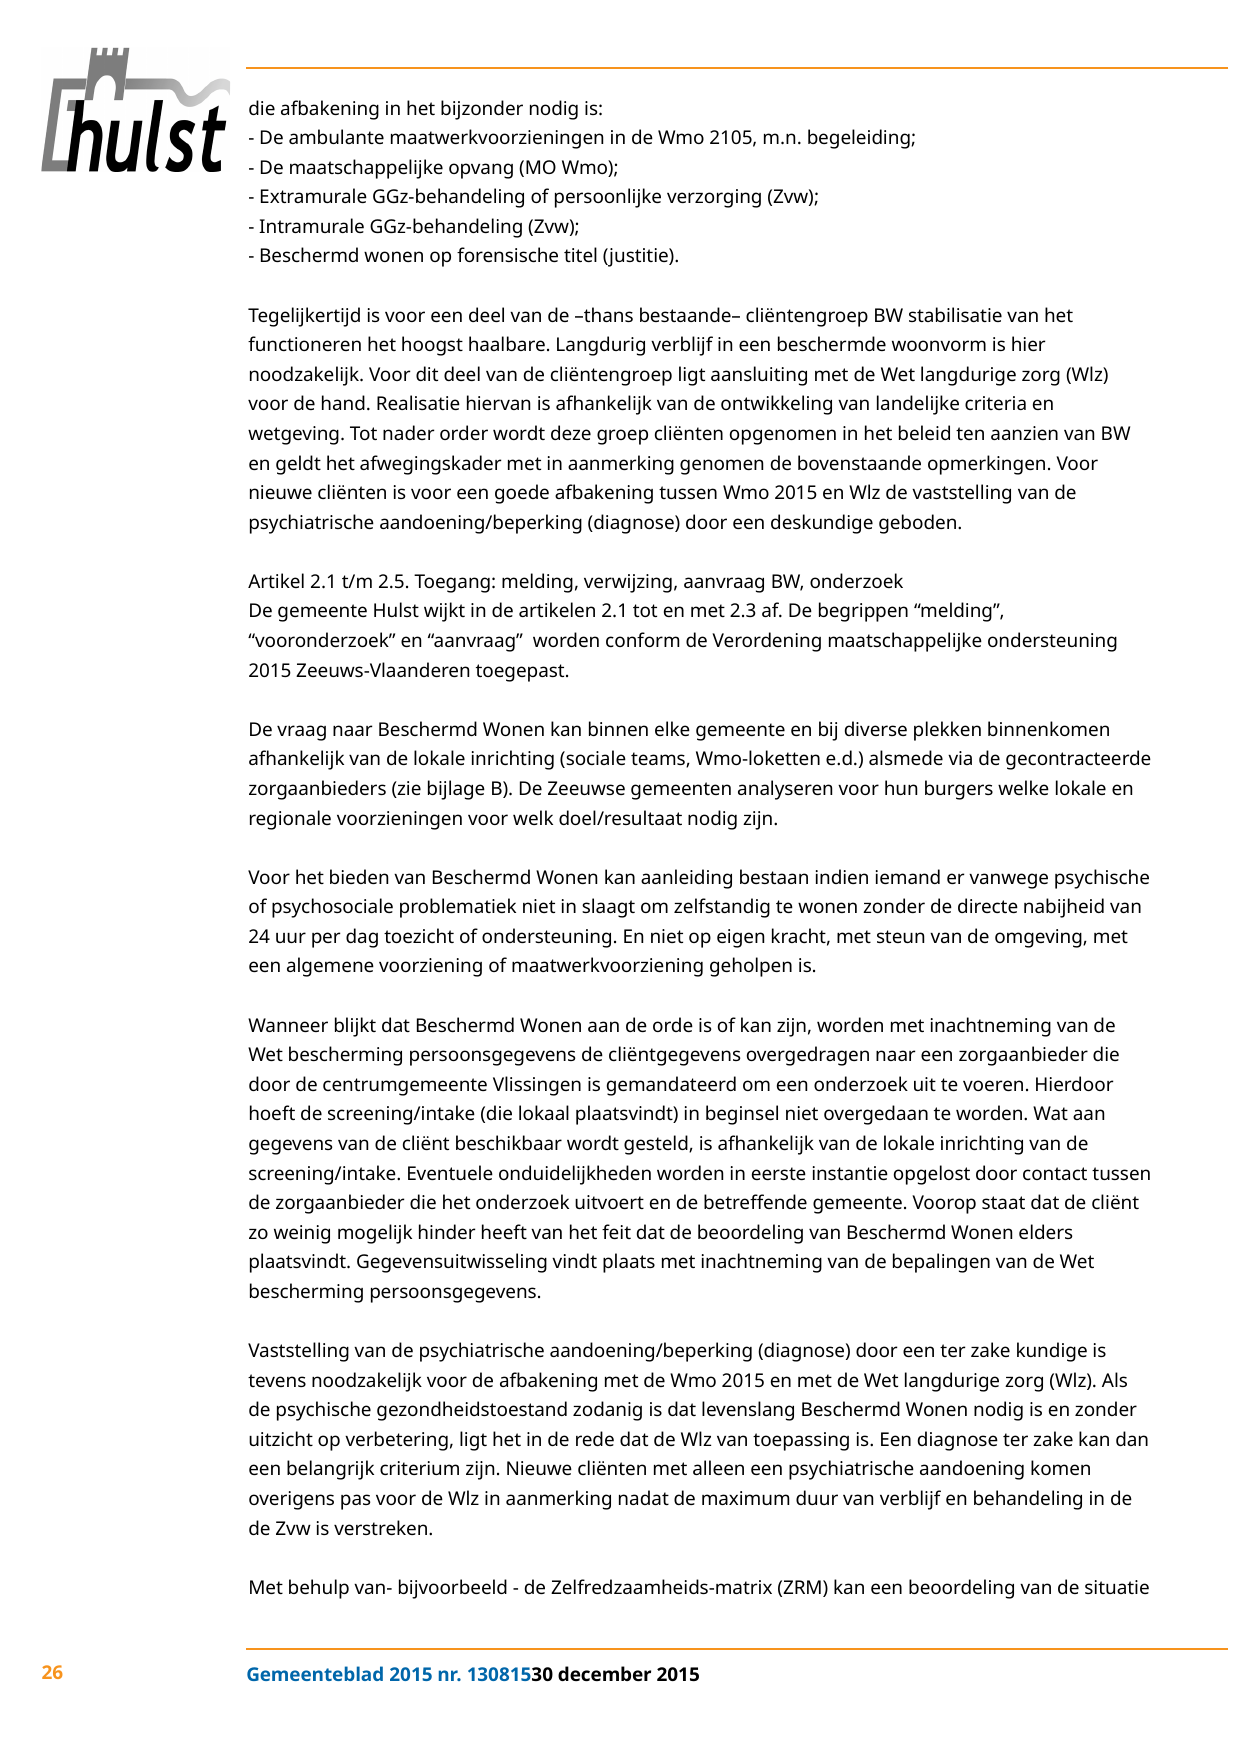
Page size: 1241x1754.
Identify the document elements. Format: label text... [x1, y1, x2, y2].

text Tegelijkertijd is voor een deel van de –thans bestaande– cliëntengroep BW stabilisatie van het functioneren het hoogst haalbare. Langdurig verblijf in een beschermde woonvorm is hier noodzakelijk. Voor dit deel van de cliëntengroep ligt aansluiting met de Wet langdurige zorg (Wlz) voor de hand. Realisatie hiervan is afhankelijk van de ontwikkeling van landelijke criteria en wetgeving. Tot nader order wordt deze groep cliënten opgenomen in het beleid ten aanzien van BW en geldt het afwegingskader met in aanmerking genomen de bovenstaande opmerkingen. Voor nieuwe cliënten is voor een goede afbakening tussen Wmo 2015 en Wlz de vaststelling van de psychiatrische aandoening/beperking (diagnose) door een deskundige geboden. [248, 302, 1152, 535]
text De gemeente Hulst wijkt in de artikelen 2.1 tot en met 2.3 af. De begrippen “melding”, “vooronderzoek” en “aanvraag” worden conform de Verordening maatschappelijke ondersteuning 2015 Zeeuws-Vlaanderen toegepast. [248, 598, 1152, 683]
text Voor het bieden van Beschermd Wonen kan aanleiding bestaan indien iemand er vanwege psychische of psychosociale problematiek niet in slaagt om zelfstandig te wonen zonder de directe nabijheid van 24 uur per dag toezicht of ondersteuning. En niet op eigen kracht, met steun van de omgeving, met een algemene voorziening of maatwerkvoorziening geholpen is. [248, 864, 1152, 978]
text die afbakening in het bijzonder nodig is: [248, 95, 1152, 121]
text - De maatschappelijke opvang (MO Wmo); [248, 154, 1152, 180]
text Met behulp van- bijvoorbeeld - de Zelfredzaamheids-matrix (ZRM) kan een beoordeling van de situatie [248, 1574, 1152, 1600]
text - De ambulante maatwerkvoorzieningen in de Wmo 2105, m.n. begeleiding; [248, 124, 1152, 150]
text Wanneer blijkt dat Beschermd Wonen aan de orde is of kan zijn, worden met inachtneming van de Wet bescherming persoonsgegevens de cliëntgegevens overgedragen naar een zorgaanbieder die door de centrumgemeente Vlissingen is gemandateerd om een onderzoek uit te voeren. Hierdoor hoeft de screening/intake (die lokaal plaatsvindt) in beginsel niet overgedaan te worden. Wat aan gegevens van de cliënt beschikbaar wordt gesteld, is afhankelijk van de lokale inrichting van de screening/intake. Eventuele onduidelijkheden worden in eerste instantie opgelost door contact tussen de zorgaanbieder die het onderzoek uitvoert en de betreffende gemeente. Voorop staat dat de cliënt zo weinig mogelijk hinder heeft van het feit dat de beoordeling van Beschermd Wonen elders plaatsvindt. Gegevensuitwisseling vindt plaats met inachtneming van de bepalingen van de Wet bescherming persoonsgegevens. [248, 1012, 1152, 1304]
text - Extramurale GGz-behandeling of persoonlijke verzorging (Zvw); [248, 183, 1152, 209]
text Artikel 2.1 t/m 2.5. Toegang: melding, verwijzing, aanvraag BW, onderzoek [248, 568, 1152, 594]
text - Beschermd wonen op forensische titel (justitie). [248, 243, 1152, 268]
text De vraag naar Beschermd Wonen kan binnen elke gemeente en bij diverse plekken binnenkomen afhankelijk van de lokale inrichting (sociale teams, Wmo-loketten e.d.) alsmede via de gecontracteerde zorgaanbieders (zie bijlage B). De Zeeuwse gemeenten analyseren voor hun burgers welke lokale en regionale voorzieningen voor welk doel/resultaat nodig zijn. [248, 716, 1152, 831]
text Vaststelling van de psychiatrische aandoening/beperking (diagnose) door een ter zake kundige is tevens noodzakelijk voor de afbakening met de Wmo 2015 en met de Wet langdurige zorg (Wlz). Als de psychische gezondheidstoestand zodanig is dat levenslang Beschermd Wonen nodig is en zonder uitzicht op verbetering, ligt het in de rede dat de Wlz van toepassing is. Een diagnose ter zake kan dan een belangrijk criterium zijn. Nieuwe cliënten met alleen een psychiatrische aandoening komen overigens pas voor de Wlz in aanmerking nadat de maximum duur van verblijf en behandeling in de de Zvw is verstreken. [248, 1337, 1152, 1541]
picture [41, 47, 231, 172]
text - Intramurale GGz-behandeling (Zvw); [248, 213, 1152, 239]
